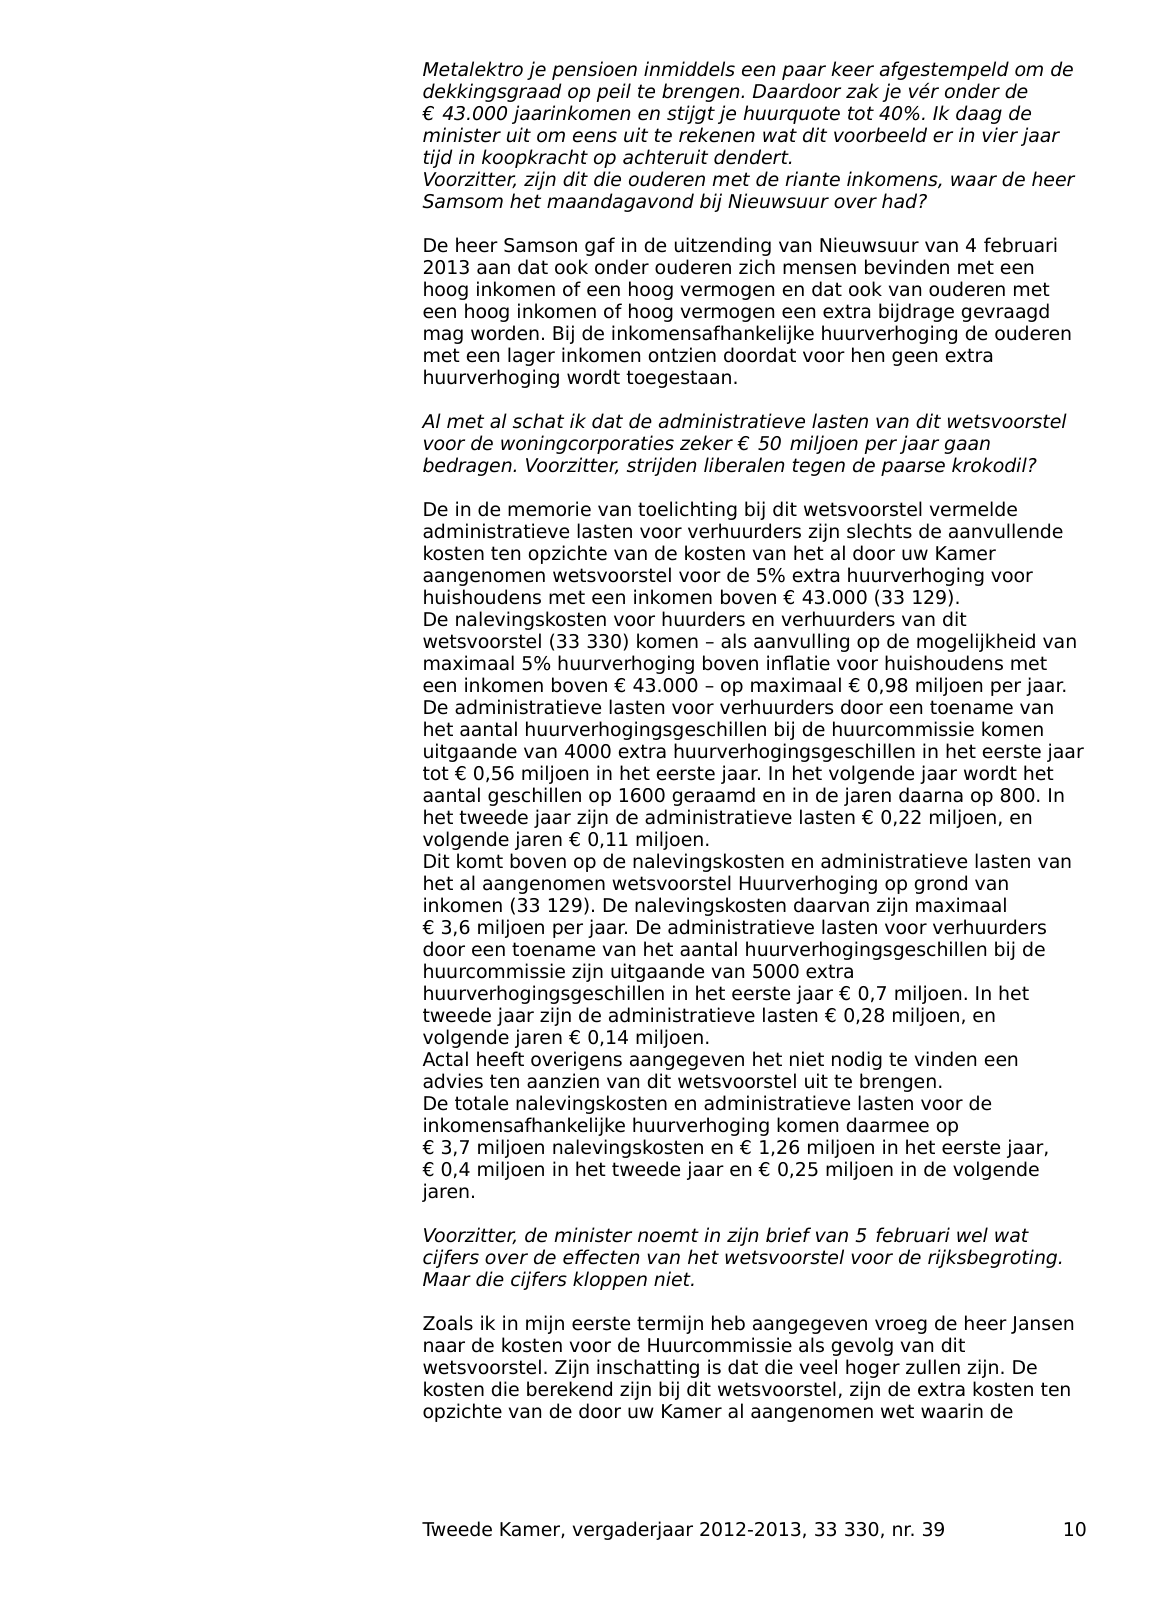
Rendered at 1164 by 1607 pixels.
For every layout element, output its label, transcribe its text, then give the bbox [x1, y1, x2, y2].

text Voorzitter, de minister noemt in zijn brief van 5 februari wel wat cijfers over de effecten van het wetsvoorstel voor de rijksbegroting. Maar die cijfers kloppen niet. [422, 1225, 1087, 1291]
text Metalektro je pensioen inmiddels een paar keer afgestempeld om de dekkingsgraad op peil te brengen. Daardoor zak je vér onder de € 43.000 jaarinkomen en stijgt je huurquote tot 40%. Ik daag de minister uit om eens uit te rekenen wat dit voorbeeld er in vier jaar tijd in koopkracht op achteruit dendert. [422, 59, 1087, 169]
text De totale nalevingskosten en administratieve lasten voor de inkomensafhankelijke huurverhoging komen daarmee op € 3,7 miljoen nalevingskosten en € 1,26 miljoen in het eerste jaar, € 0,4 miljoen in het tweede jaar en € 0,25 miljoen in de volgende jaren. [422, 1093, 1087, 1203]
text Actal heeft overigens aangegeven het niet nodig te vinden een advies ten aanzien van dit wetsvoorstel uit te brengen. [422, 1049, 1087, 1093]
text Dit komt boven op de nalevingskosten en administratieve lasten van het al aangenomen wetsvoorstel Huurverhoging op grond van inkomen (33 129). De nalevingskosten daarvan zijn maximaal € 3,6 miljoen per jaar. De administratieve lasten voor verhuurders door een toename van het aantal huurverhogingsgeschillen bij de huurcommissie zijn uitgaande van 5000 extra huurverhogingsgeschillen in het eerste jaar € 0,7 miljoen. In het tweede jaar zijn de administratieve lasten € 0,28 miljoen, en volgende jaren € 0,14 miljoen. [422, 851, 1087, 1049]
text Zoals ik in mijn eerste termijn heb aangegeven vroeg de heer Jansen naar de kosten voor de Huurcommissie als gevolg van dit wetsvoorstel. Zijn inschatting is dat die veel hoger zullen zijn. De kosten die berekend zijn bij dit wetsvoorstel, zijn de extra kosten ten opzichte van de door uw Kamer al aangenomen wet waarin de [422, 1313, 1087, 1423]
text De nalevingskosten voor huurders en verhuurders van dit wetsvoorstel (33 330) komen – als aanvulling op de mogelijkheid van maximaal 5% huurverhoging boven inflatie voor huishoudens met een inkomen boven € 43.000 – op maximaal € 0,98 miljoen per jaar. De administratieve lasten voor verhuurders door een toename van het aantal huurverhogingsgeschillen bij de huurcommissie komen uitgaande van 4000 extra huurverhogingsgeschillen in het eerste jaar tot € 0,56 miljoen in het eerste jaar. In het volgende jaar wordt het aantal geschillen op 1600 geraamd en in de jaren daarna op 800. In het tweede jaar zijn de administratieve lasten € 0,22 miljoen, en volgende jaren € 0,11 miljoen. [422, 609, 1087, 851]
text Voorzitter, zijn dit die ouderen met de riante inkomens, waar de heer Samsom het maandagavond bij Nieuwsuur over had? [422, 169, 1087, 213]
text De in de memorie van toelichting bij dit wetsvoorstel vermelde administratieve lasten voor verhuurders zijn slechts de aanvullende kosten ten opzichte van de kosten van het al door uw Kamer aangenomen wetsvoorstel voor de 5% extra huurverhoging voor huishoudens met een inkomen boven € 43.000 (33 129). [422, 499, 1087, 609]
text De heer Samson gaf in de uitzending van Nieuwsuur van 4 februari 2013 aan dat ook onder ouderen zich mensen bevinden met een hoog inkomen of een hoog vermogen en dat ook van ouderen met een hoog inkomen of hoog vermogen een extra bijdrage gevraagd mag worden. Bij de inkomensafhankelijke huurverhoging de ouderen met een lager inkomen ontzien doordat voor hen geen extra huurverhoging wordt toegestaan. [422, 235, 1087, 389]
text Al met al schat ik dat de administratieve lasten van dit wetsvoorstel voor de woningcorporaties zeker € 50 miljoen per jaar gaan bedragen. Voorzitter, strijden liberalen tegen de paarse krokodil? [422, 411, 1087, 477]
